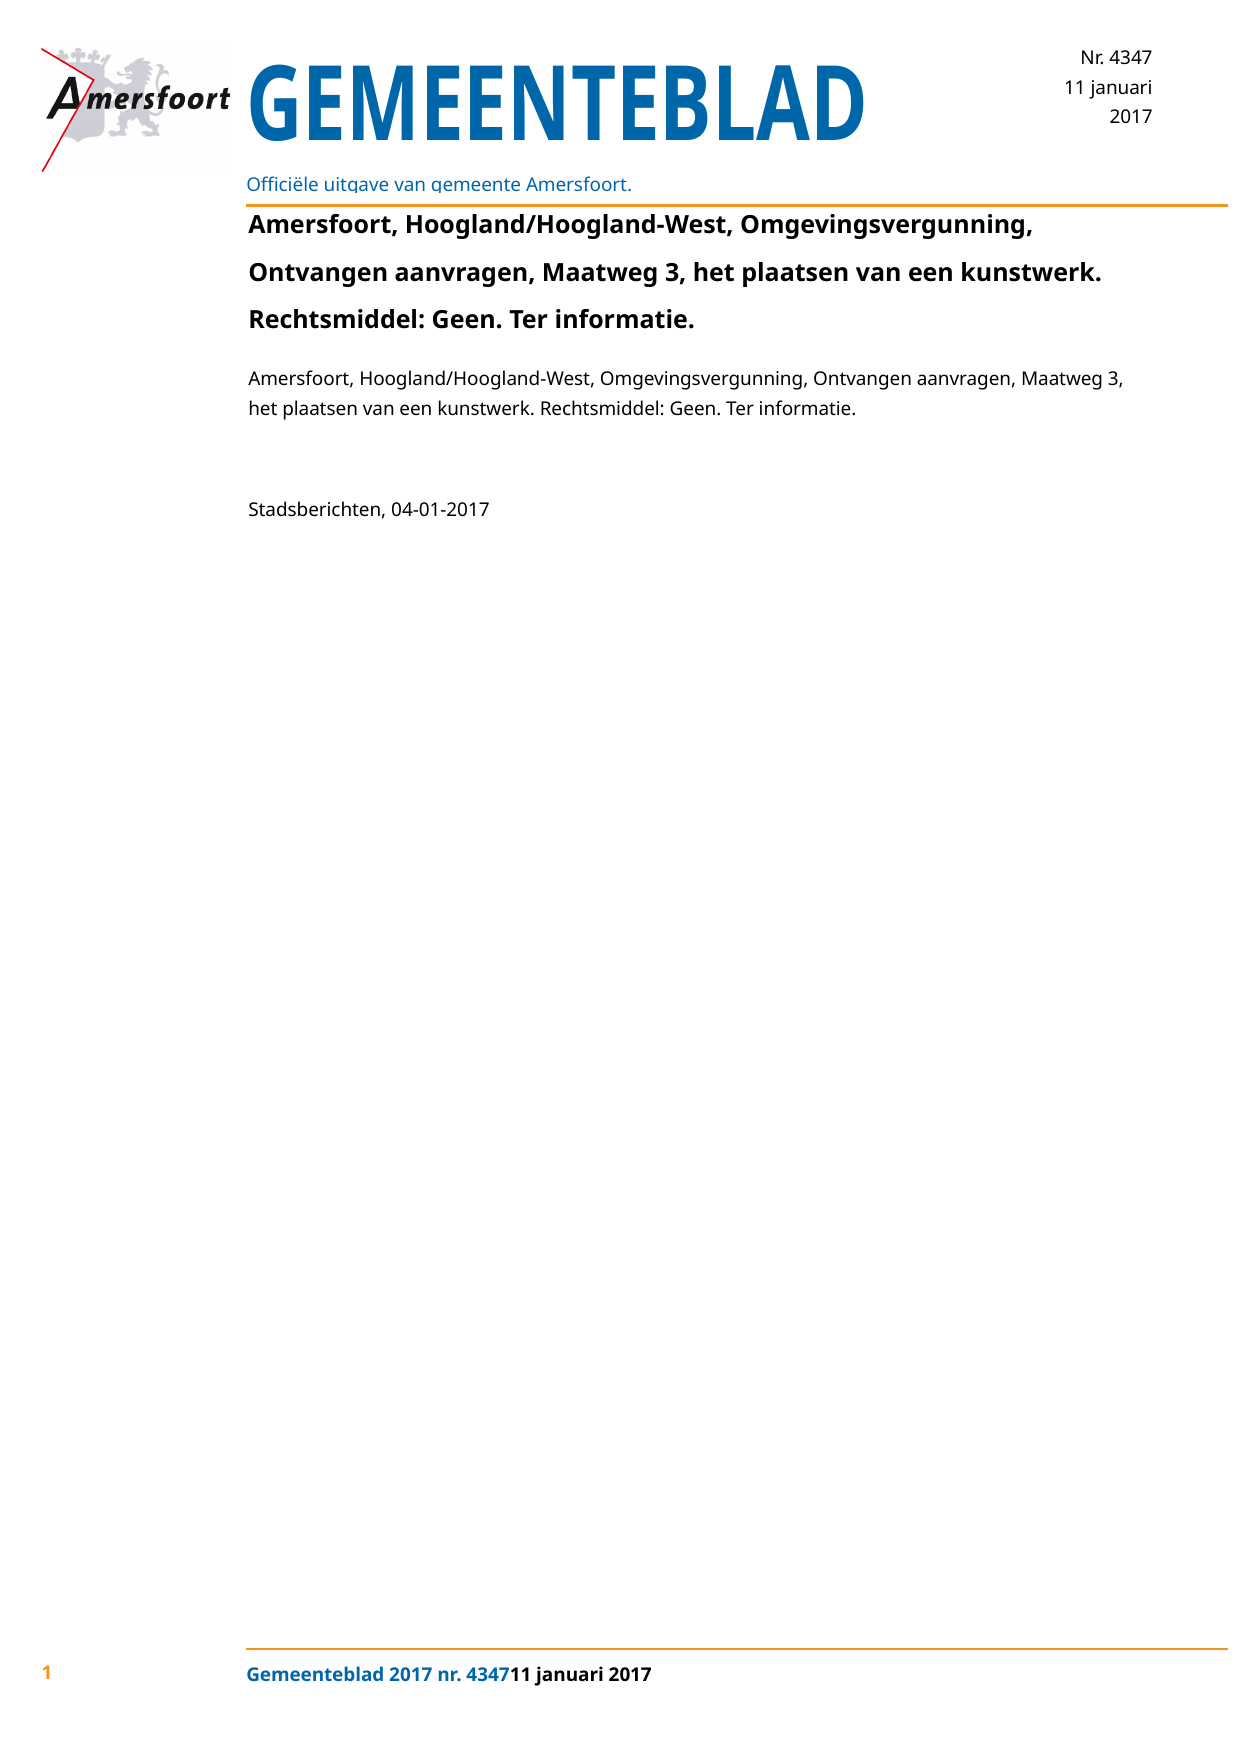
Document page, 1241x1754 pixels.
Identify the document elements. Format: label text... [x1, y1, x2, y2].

text Amersfoort, Hoogland/Hoogland-West, Omgevingsvergunning, Ontvangen aanvragen, Maatweg 3, het plaatsen van een kunstwerk. Rechtsmiddel: Geen. Ter informatie. [248, 207, 1152, 336]
picture [41, 47, 231, 172]
text Amersfoort, Hoogland/Hoogland-West, Omgevingsvergunning, Ontvangen aanvragen, Maatweg 3, het plaatsen van een kunstwerk. Rechtsmiddel: Geen. Ter informatie. [248, 366, 1152, 421]
text Stadsberichten, 04-01-2017 [248, 496, 1152, 522]
